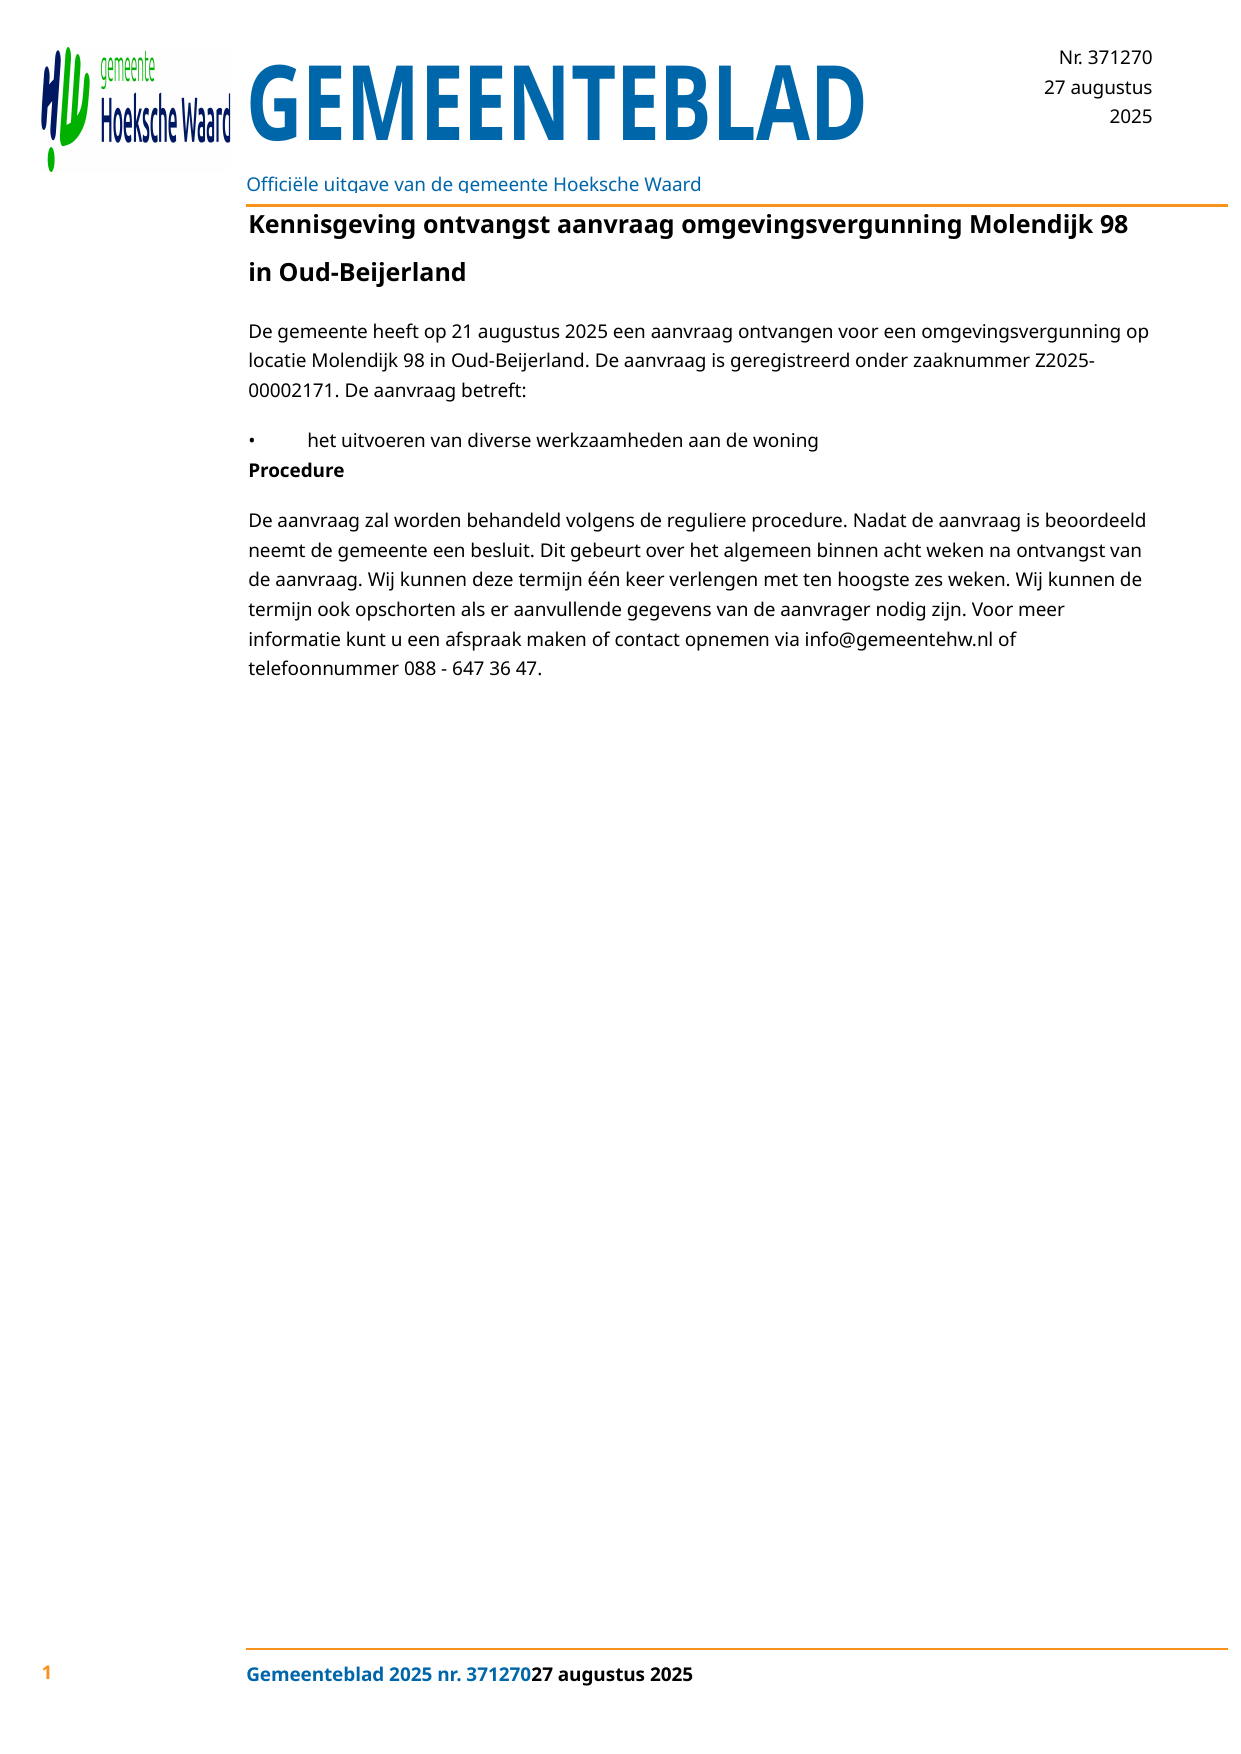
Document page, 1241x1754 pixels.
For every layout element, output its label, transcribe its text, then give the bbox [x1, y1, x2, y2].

text De gemeente heeft op 21 augustus 2025 een aanvraag ontvangen voor een omgevingsvergunning op locatie Molendijk 98 in Oud-Beijerland. De aanvraag is geregistreerd onder zaaknummer Z2025-00002171. De aanvraag betreft: [248, 318, 1152, 403]
picture [41, 47, 231, 172]
text De aanvraag zal worden behandeld volgens de reguliere procedure. Nadat de aanvraag is beoordeeld neemt de gemeente een besluit. Dit gebeurt over het algemeen binnen acht weken na ontvangst van de aanvraag. Wij kunnen deze termijn één keer verlengen met ten hoogste zes weken. Wij kunnen de termijn ook opschorten als er aanvullende gegevens van de aanvrager nodig zijn. Voor meer informatie kunt u een afspraak maken of contact opnemen via info@gemeentehw.nl of telefoonnummer 088 - 647 36 47. [248, 507, 1152, 681]
list het uitvoeren van diverse werkzaamheden aan de woning [248, 427, 1152, 453]
text Kennisgeving ontvangst aanvraag omgevingsvergunning Molendijk 98 in Oud-Beijerland [248, 207, 1152, 288]
text Procedure [248, 457, 1152, 483]
